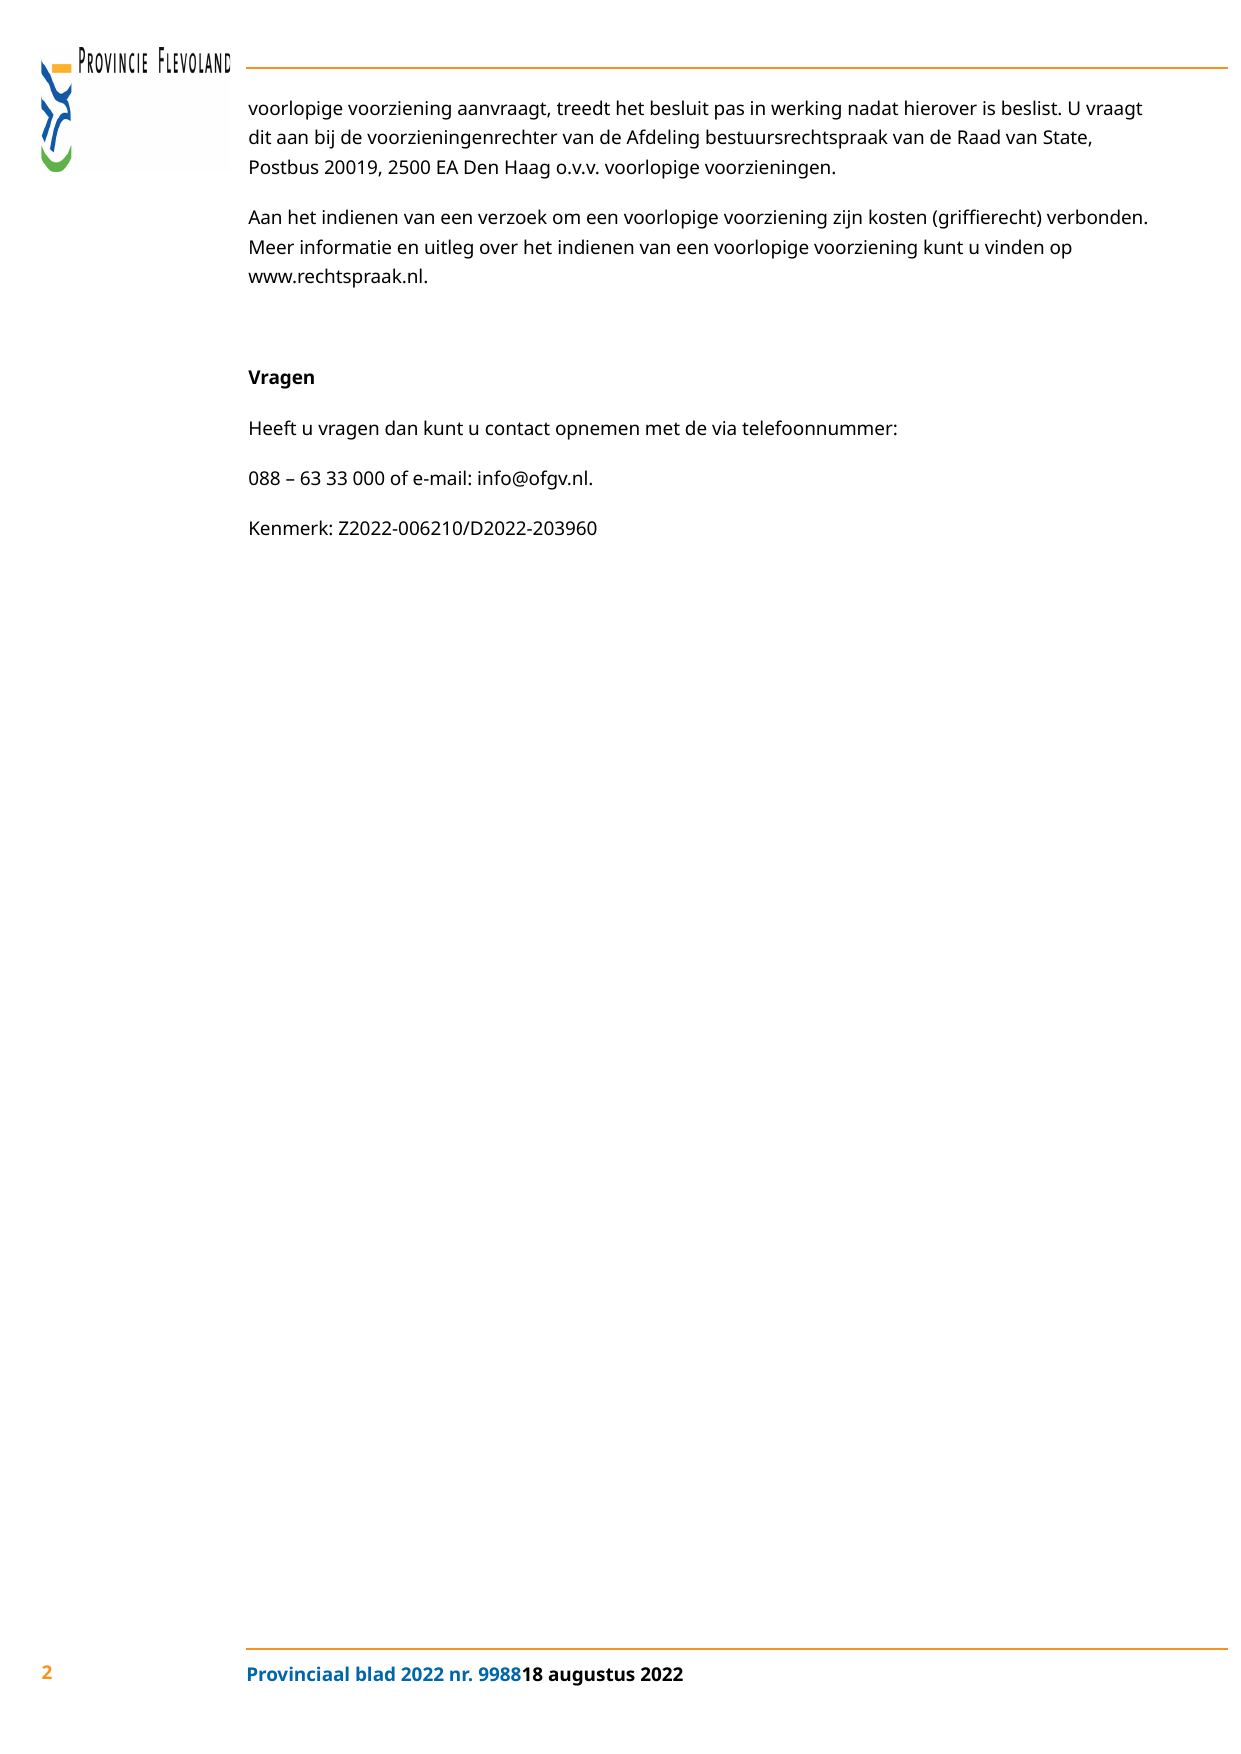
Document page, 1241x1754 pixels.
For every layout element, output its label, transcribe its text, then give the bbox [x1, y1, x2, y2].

picture [41, 47, 231, 172]
text voorlopige voorziening aanvraagt, treedt het besluit pas in werking nadat hierover is beslist. U vraagt dit aan bij de voorzieningenrechter van de Afdeling bestuursrechtspraak van de Raad van State, Postbus 20019, 2500 EA Den Haag o.v.v. voorlopige voorzieningen. [248, 95, 1152, 180]
text Kenmerk: Z2022-006210/D2022-203960 [248, 516, 1152, 541]
text Heeft u vragen dan kunt u contact opnemen met de via telefoonnummer: [248, 415, 1152, 441]
text 088 – 63 33 000 of e-mail: info@ofgv.nl. [248, 465, 1152, 491]
text Vragen [248, 364, 1152, 390]
text Aan het indienen van een verzoek om een voorlopige voorziening zijn kosten (griffierecht) verbonden. Meer informatie en uitleg over het indienen van een voorlopige voorziening kunt u vinden op www.rechtspraak.nl. [248, 204, 1152, 289]
